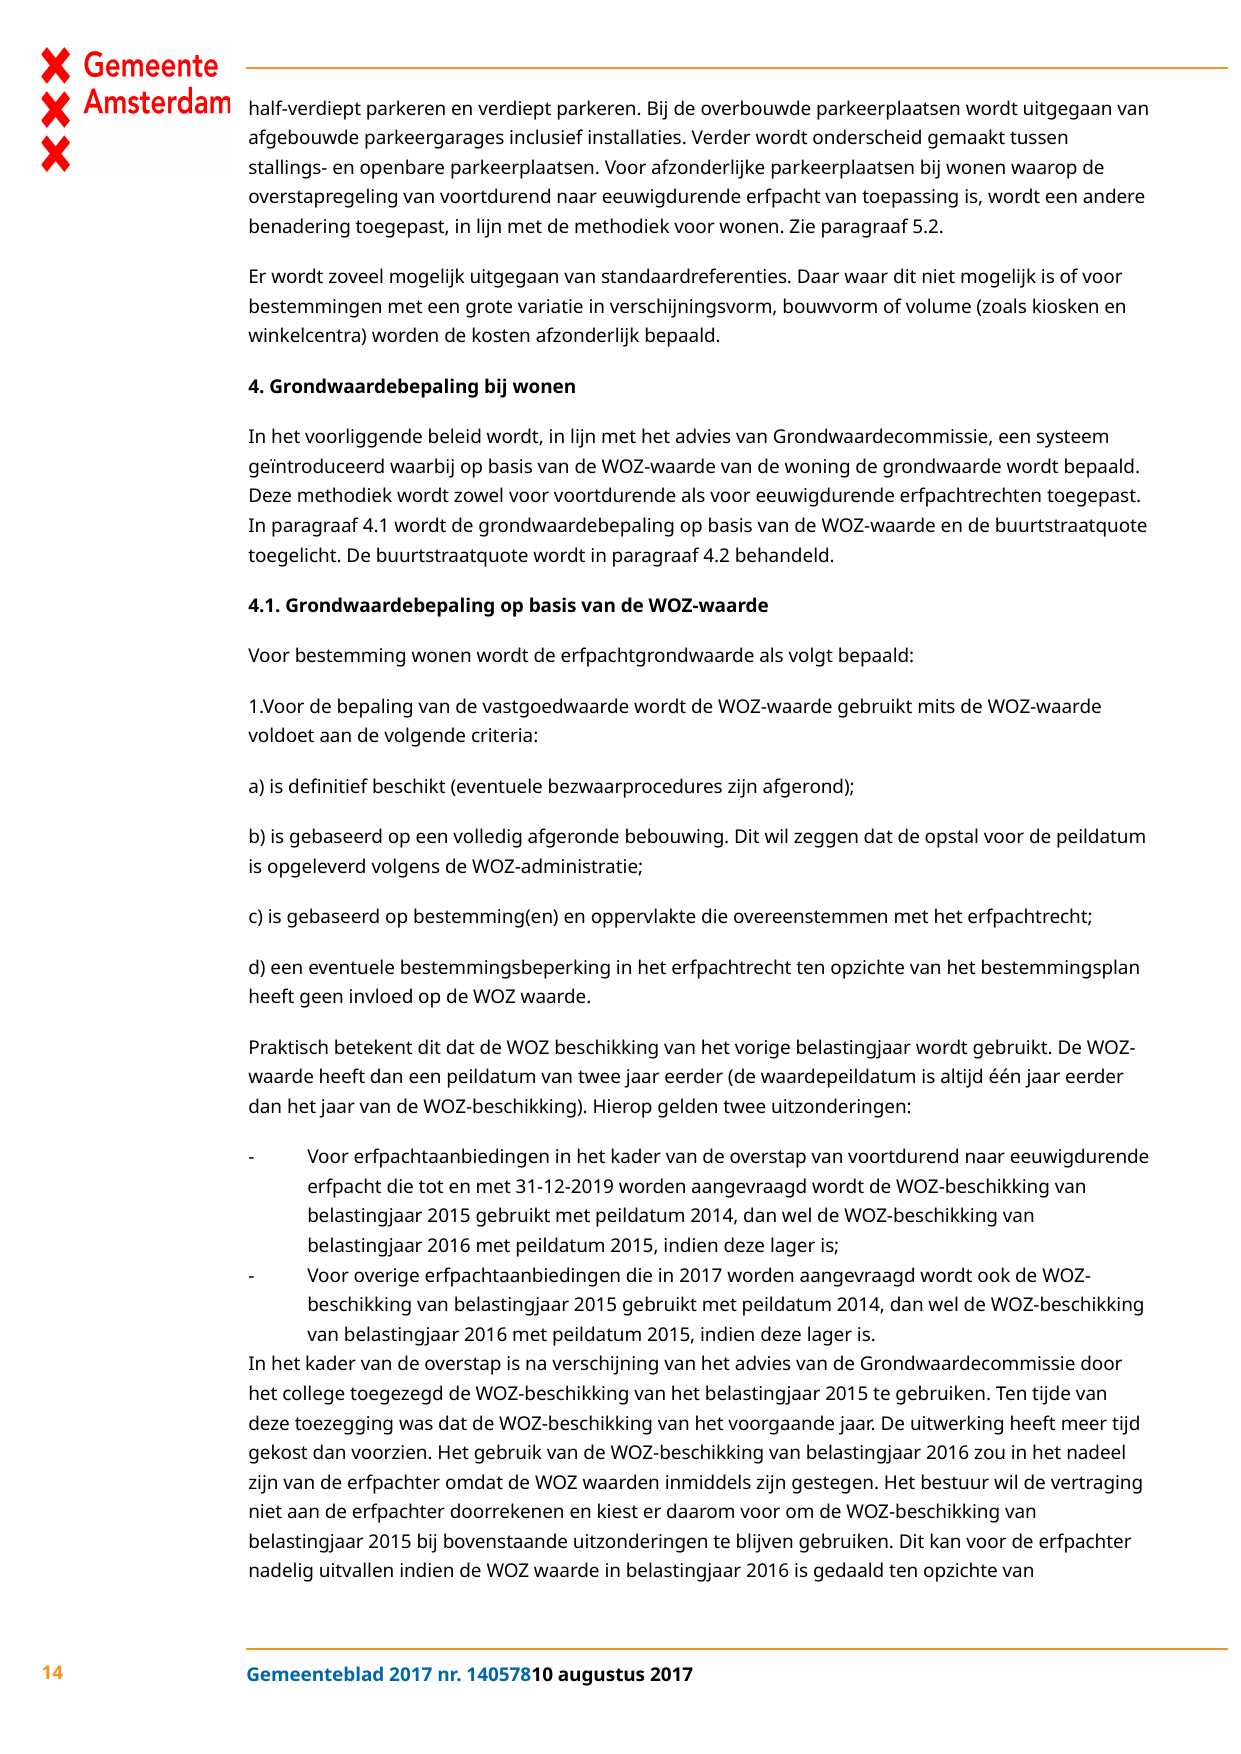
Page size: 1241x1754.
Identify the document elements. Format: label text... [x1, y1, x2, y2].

text In het kader van de overstap is na verschijning van het advies van de Grondwaardecommissie door het college toegezegd de WOZ-beschikking van het belastingjaar 2015 te gebruiken. Ten tijde van deze toezegging was dat de WOZ-beschikking van het voorgaande jaar. De uitwerking heeft meer tijd gekost dan voorzien. Het gebruik van de WOZ-beschikking van belastingjaar 2016 zou in het nadeel zijn van de erfpachter omdat de WOZ waarden inmiddels zijn gestegen. Het bestuur wil de vertraging niet aan de erfpachter doorrekenen en kiest er daarom voor om de WOZ-beschikking van belastingjaar 2015 bij bovenstaande uitzonderingen te blijven gebruiken. Dit kan voor de erfpachter nadelig uitvallen indien de WOZ waarde in belastingjaar 2016 is gedaald ten opzichte van [248, 1351, 1152, 1583]
text Praktisch betekent dit dat de WOZ beschikking van het vorige belastingjaar wordt gebruikt. De WOZ-waarde heeft dan een peildatum van twee jaar eerder (de waardepeildatum is altijd één jaar eerder dan het jaar van de WOZ-beschikking). Hierop gelden twee uitzonderingen: [248, 1034, 1152, 1119]
text Er wordt zoveel mogelijk uitgegaan van standaardreferenties. Daar waar dit niet mogelijk is of voor bestemmingen met een grote variatie in verschijningsvorm, bouwvorm of volume (zoals kiosken en winkelcentra) worden de kosten afzonderlijk bepaald. [248, 263, 1152, 348]
list Voor erfpachtaanbiedingen in het kader van de overstap van voortdurend naar eeuwigdurende erfpacht die tot en met 31-12-2019 worden aangevraagd wordt de WOZ-beschikking van belastingjaar 2015 gebruikt met peildatum 2014, dan wel de WOZ-beschikking van belastingjaar 2016 met peildatum 2015, indien deze lager is; [248, 1143, 1152, 1258]
text Voor bestemming wonen wordt de erfpachtgrondwaarde als volgt bepaald: [248, 643, 1152, 668]
text half-verdiept parkeren en verdiept parkeren. Bij de overbouwde parkeerplaatsen wordt uitgegaan van afgebouwde parkeergarages inclusief installaties. Verder wordt onderscheid gemaakt tussen stallings- en openbare parkeerplaatsen. Voor afzonderlijke parkeerplaatsen bij wonen waarop de overstapregeling van voortdurend naar eeuwigdurende erfpacht van toepassing is, wordt een andere benadering toegepast, in lijn met de methodiek voor wonen. Zie paragraaf 5.2. [248, 95, 1152, 239]
text 1.Voor de bepaling van de vastgoedwaarde wordt de WOZ-waarde gebruikt mits de WOZ-waarde voldoet aan de volgende criteria: [248, 693, 1152, 748]
text In het voorliggende beleid wordt, in lijn met het advies van Grondwaardecommissie, een systeem geïntroduceerd waarbij op basis van de WOZ-waarde van de woning de grondwaarde wordt bepaald. Deze methodiek wordt zowel voor voortdurende als voor eeuwigdurende erfpachtrechten toegepast. In paragraaf 4.1 wordt de grondwaardebepaling op basis van de WOZ-waarde en de buurtstraatquote toegelicht. De buurtstraatquote wordt in paragraaf 4.2 behandeld. [248, 423, 1152, 568]
text c) is gebaseerd op bestemming(en) en oppervlakte die overeenstemmen met het erfpachtrecht; [248, 903, 1152, 929]
text 4. Grondwaardebepaling bij wonen [248, 373, 1152, 399]
text 4.1. Grondwaardebepaling op basis van de WOZ-waarde [248, 592, 1152, 618]
list Voor overige erfpachtaanbiedingen die in 2017 worden aangevraagd wordt ook de WOZ-beschikking van belastingjaar 2015 gebruikt met peildatum 2014, dan wel de WOZ-beschikking van belastingjaar 2016 met peildatum 2015, indien deze lager is. [248, 1262, 1152, 1347]
text b) is gebaseerd op een volledig afgeronde bebouwing. Dit wil zeggen dat de opstal voor de peildatum is opgeleverd volgens de WOZ-administratie; [248, 823, 1152, 879]
text a) is definitief beschikt (eventuele bezwaarprocedures zijn afgerond); [248, 773, 1152, 799]
text d) een eventuele bestemmingsbeperking in het erfpachtrecht ten opzichte van het bestemmingsplan heeft geen invloed op de WOZ waarde. [248, 954, 1152, 1009]
picture [41, 47, 231, 172]
